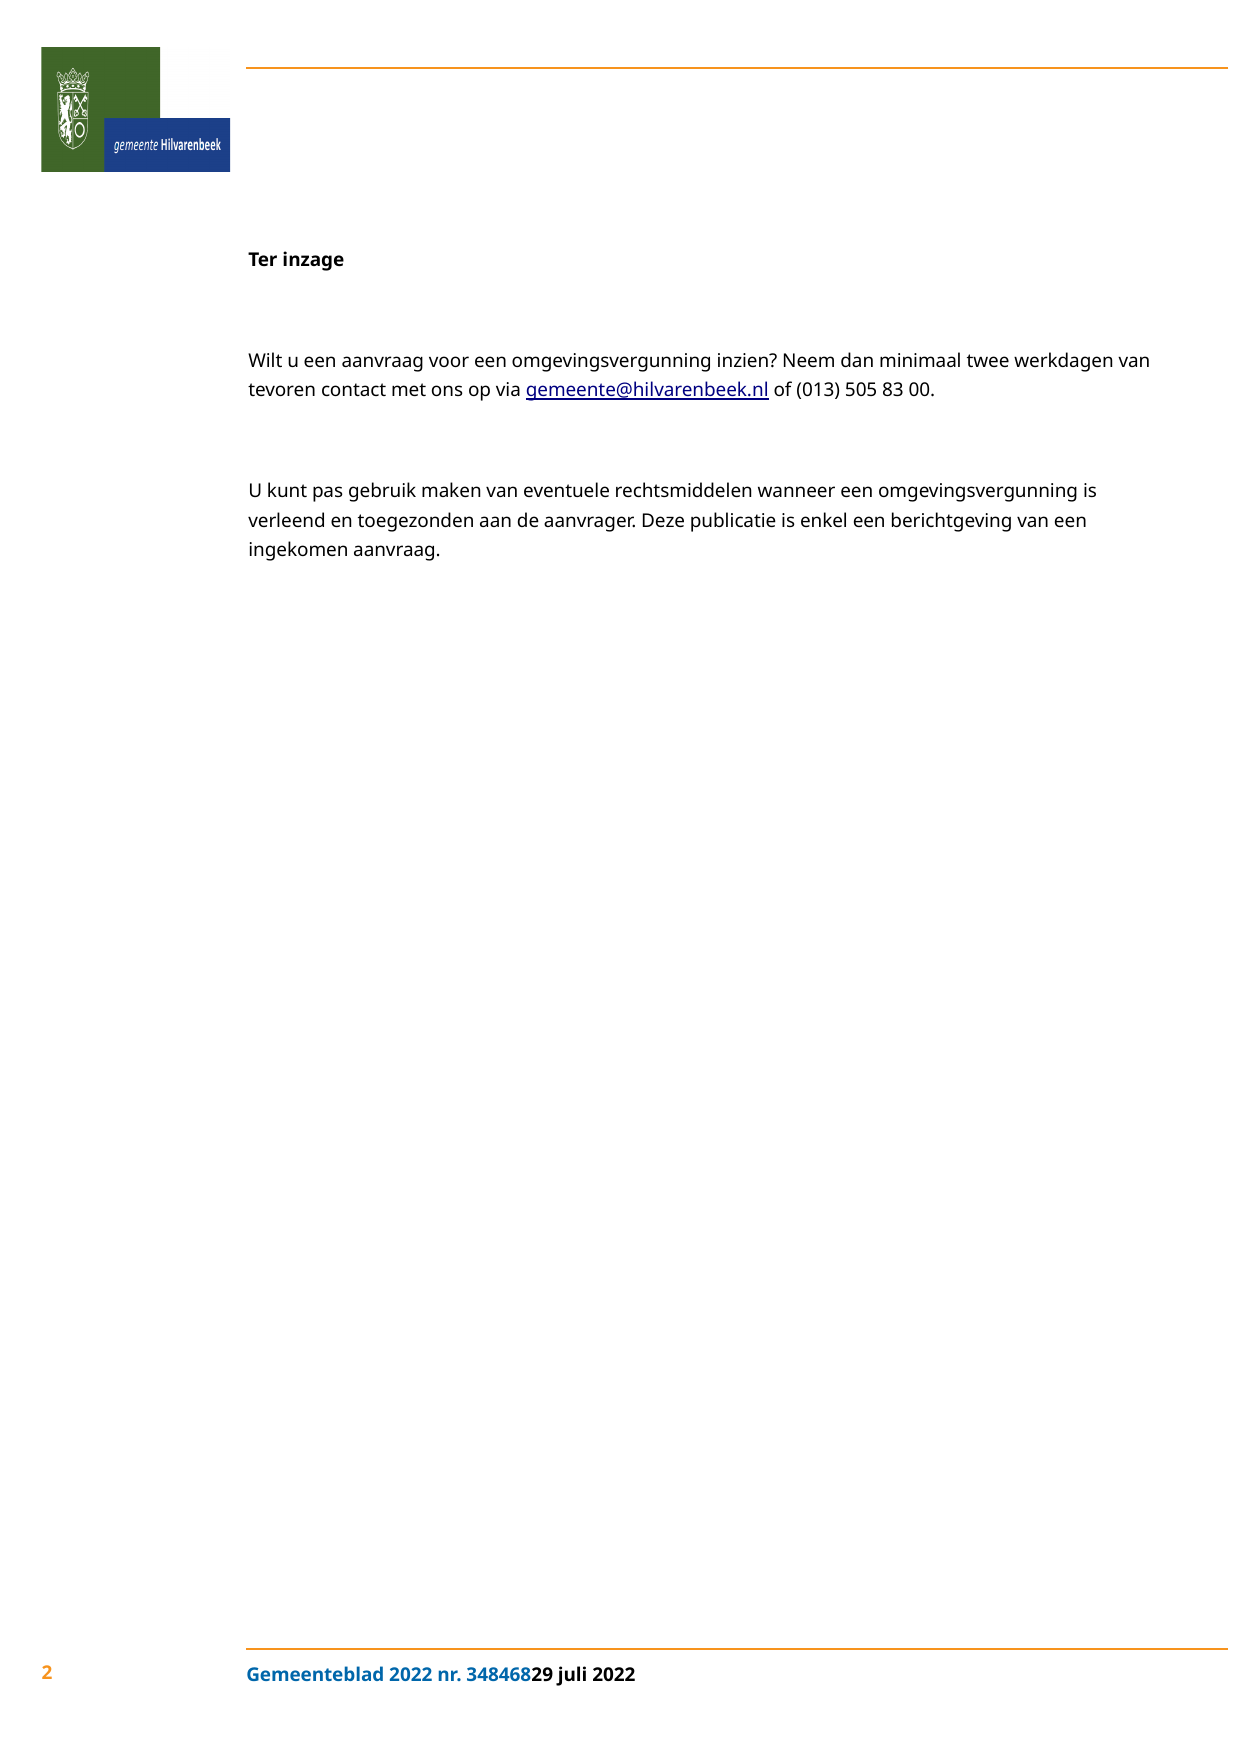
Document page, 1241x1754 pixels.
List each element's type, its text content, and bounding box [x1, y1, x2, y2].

picture [41, 47, 231, 172]
text U kunt pas gebruik maken van eventuele rechtsmiddelen wanneer een omgevingsvergunning is verleend en toegezonden aan de aanvrager. Deze publicatie is enkel een berichtgeving van een ingekomen aanvraag. [248, 477, 1152, 562]
text Ter inzage [248, 246, 1152, 272]
text Wilt u een aanvraag voor een omgevingsvergunning inzien? Neem dan minimaal twee werkdagen van tevoren contact met ons op via gemeente@hilvarenbeek.nl of (013) 505 83 00. [248, 347, 1152, 402]
